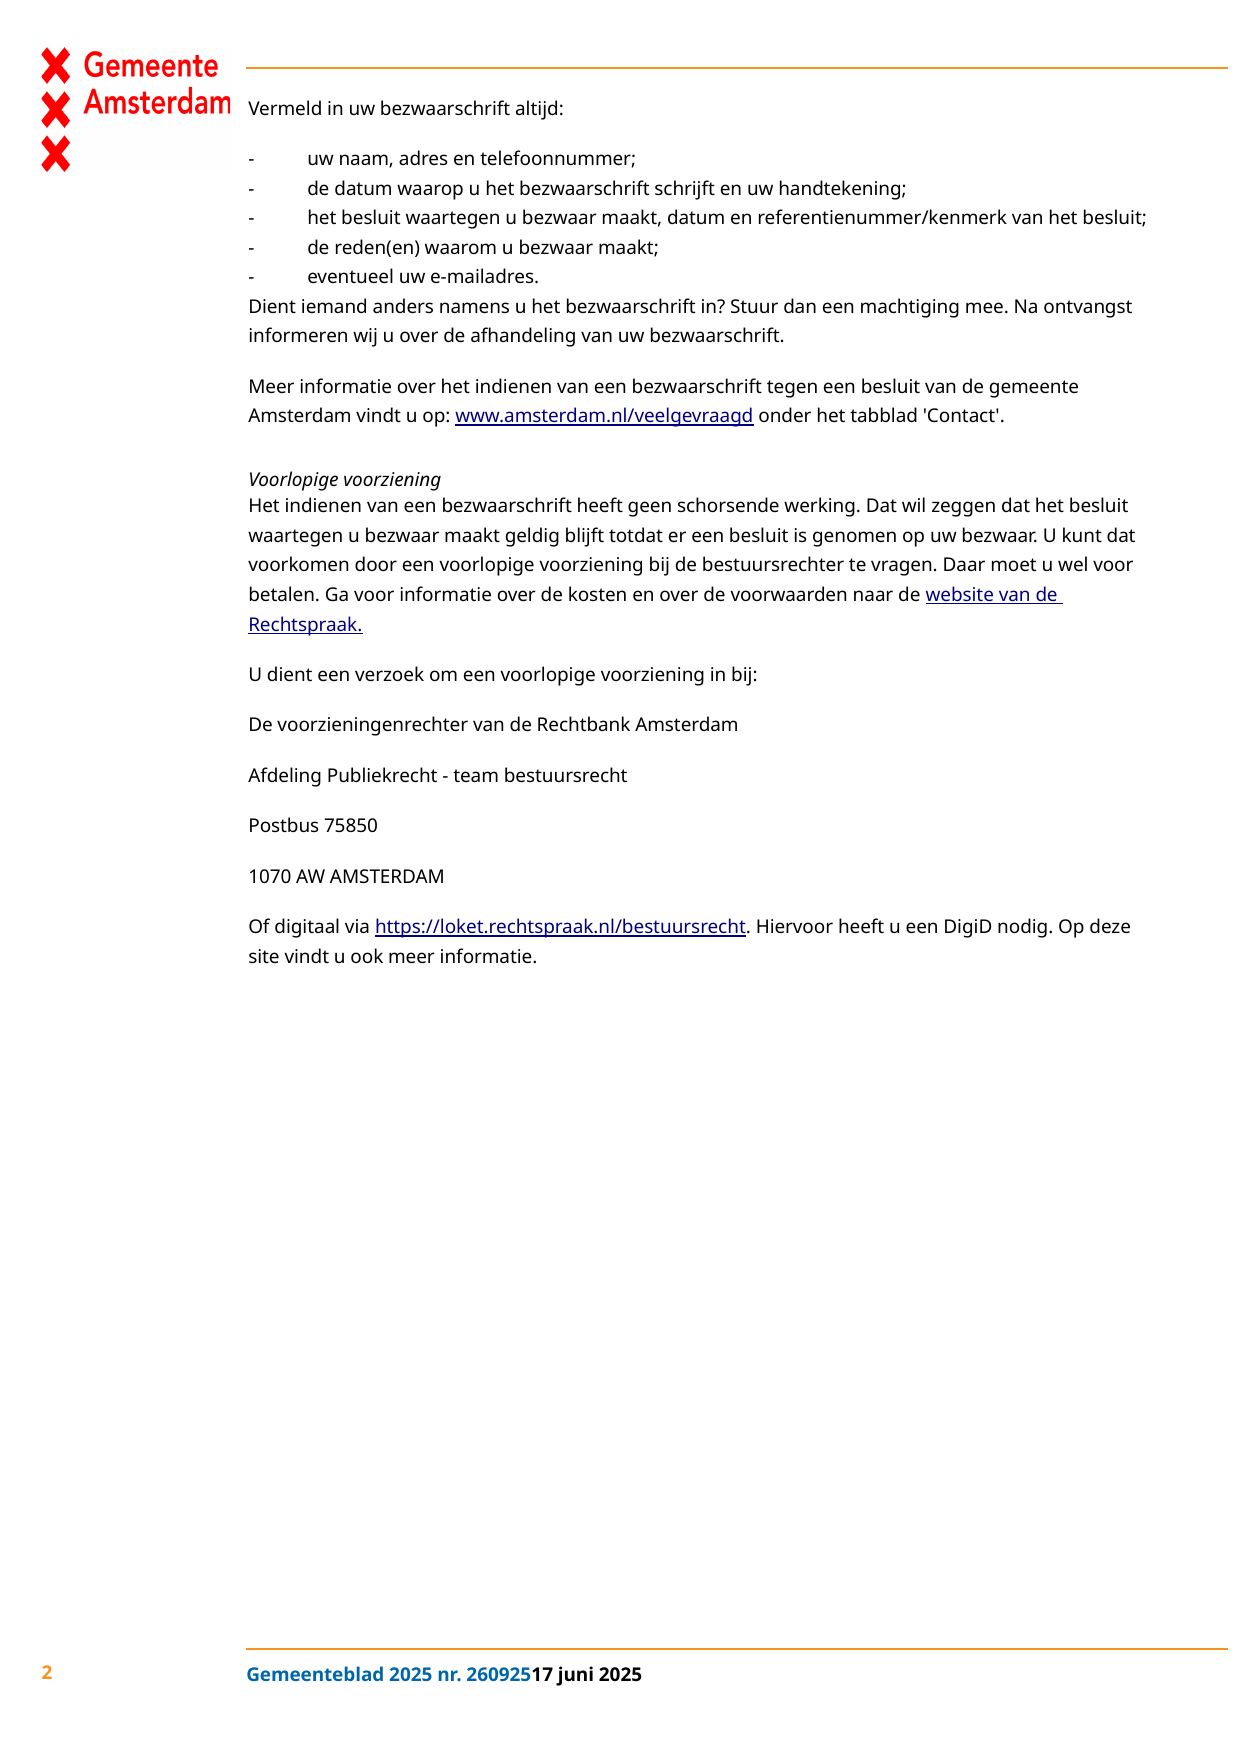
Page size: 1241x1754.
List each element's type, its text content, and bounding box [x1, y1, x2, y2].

text De voorzieningenrechter van de Rechtbank Amsterdam [248, 712, 1152, 737]
picture [41, 47, 231, 172]
text Afdeling Publiekrecht - team bestuursrecht [248, 762, 1152, 788]
text U dient een verzoek om een voorlopige voorziening in bij: [248, 661, 1152, 687]
text Postbus 75850 [248, 812, 1152, 838]
text Het indienen van een bezwaarschrift heeft geen schorsende werking. Dat wil zeggen dat het besluit waartegen u bezwaar maakt geldig blijft totdat er een besluit is genomen op uw bezwaar. U kunt dat voorkomen door een voorlopige voorziening bij de bestuursrechter te vragen. Daar moet u wel voor betalen. Ga voor informatie over de kosten en over de voorwaarden naar de website van de Rechtspraak. [248, 492, 1152, 636]
text 1070 AW AMSTERDAM [248, 863, 1152, 888]
text Meer informatie over het indienen van een bezwaarschrift tegen een besluit van de gemeente Amsterdam vindt u op: www.amsterdam.nl/veelgevraagd onder het tabblad 'Contact'. [248, 373, 1152, 428]
text Of digitaal via https://loket.rechtspraak.nl/bestuursrecht. Hiervoor heeft u een DigiD nodig. Op deze site vindt u ook meer informatie. [248, 913, 1152, 968]
list uw naam, adres en telefoonnummer; [248, 145, 1152, 171]
text Dient iemand anders namens u het bezwaarschrift in? Stuur dan een machtiging mee. Na ontvangst informeren wij u over de afhandeling van uw bezwaarschrift. [248, 293, 1152, 348]
list de datum waarop u het bezwaarschrift schrijft en uw handtekening; [248, 175, 1152, 201]
text Voorlopige voorziening [248, 467, 1152, 492]
list het besluit waartegen u bezwaar maakt, datum en referentienummer/kenmerk van het besluit; [248, 204, 1152, 230]
text Vermeld in uw bezwaarschrift altijd: [248, 95, 1152, 121]
list eventueel uw e-mailadres. [248, 263, 1152, 289]
list de reden(en) waarom u bezwaar maakt; [248, 234, 1152, 260]
